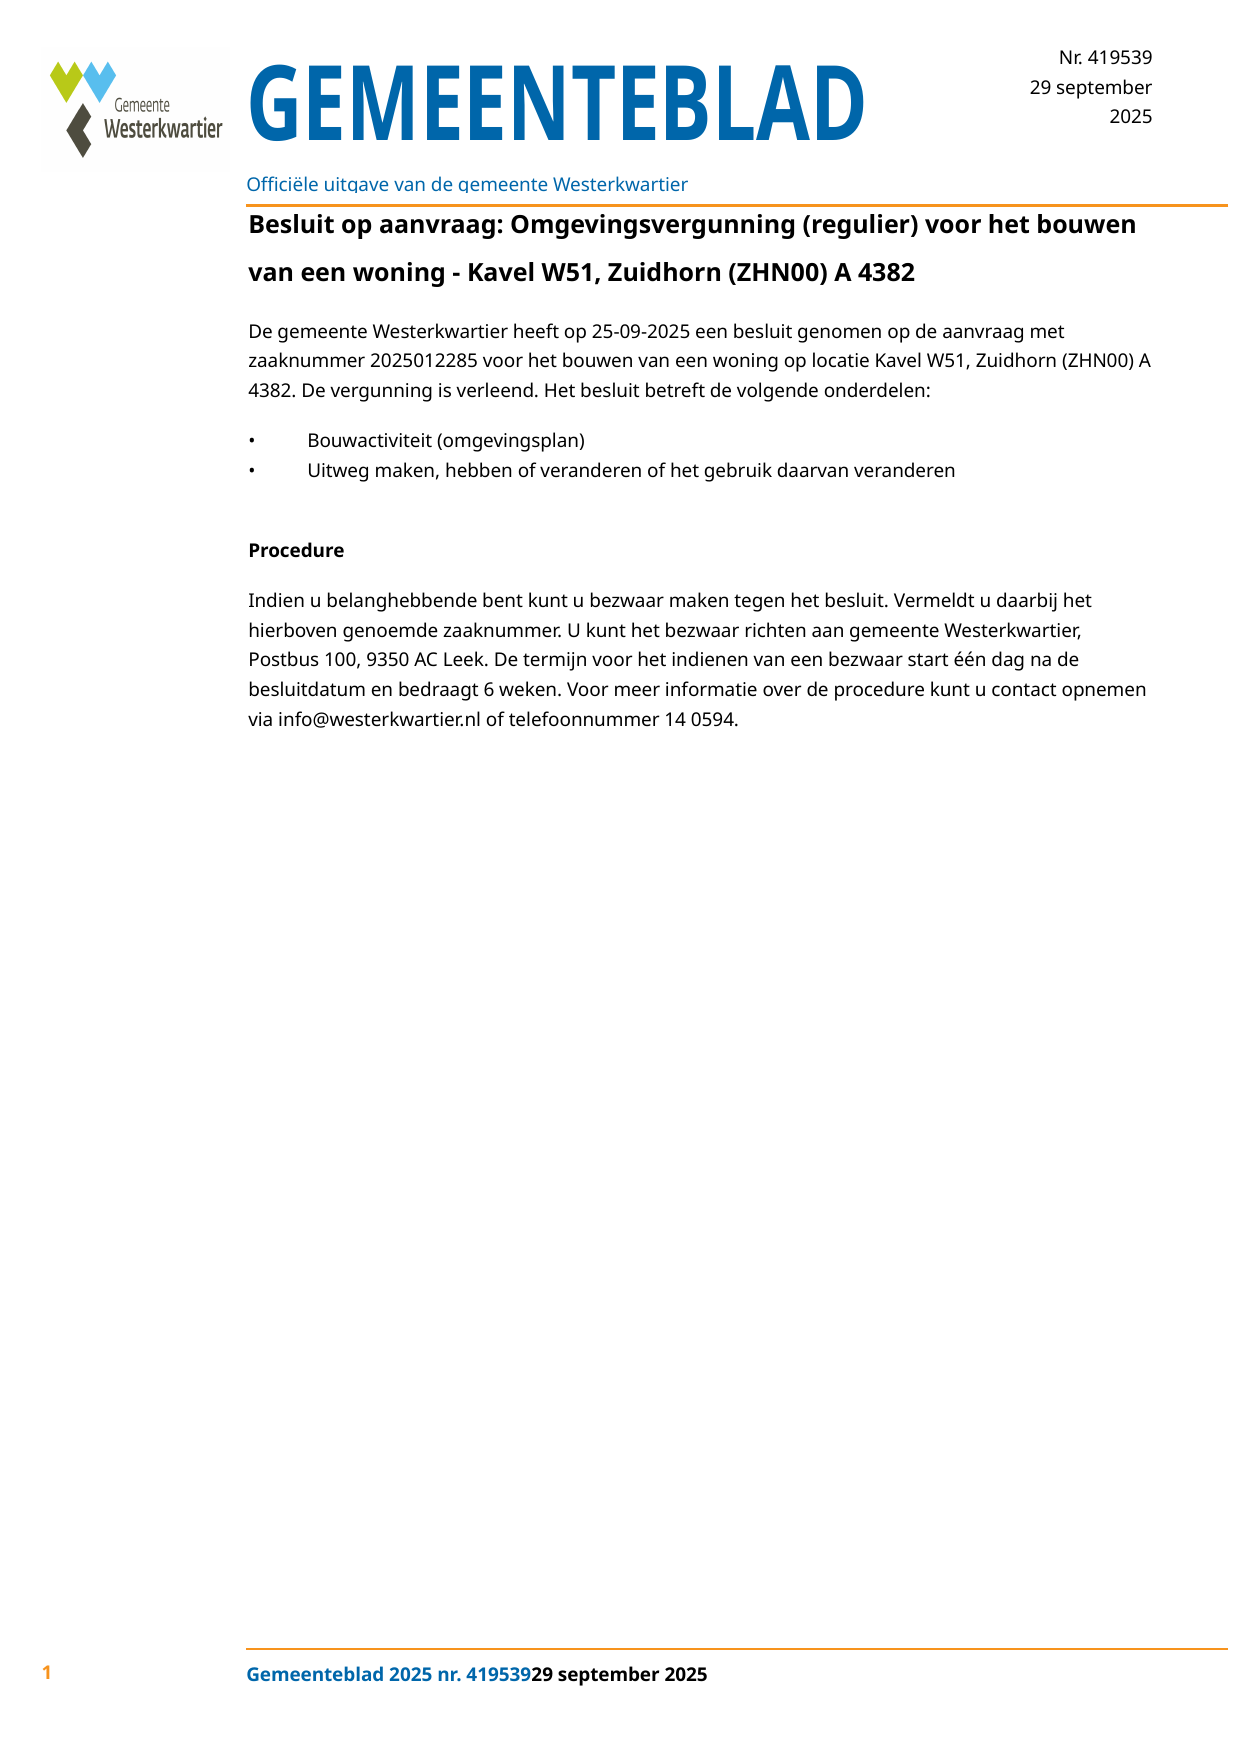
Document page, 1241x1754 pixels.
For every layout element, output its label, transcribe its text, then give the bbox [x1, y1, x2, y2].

list Uitweg maken, hebben of veranderen of het gebruik daarvan veranderen [248, 457, 1152, 483]
text Besluit op aanvraag: Omgevingsvergunning (regulier) voor het bouwen van een woning - Kavel W51, Zuidhorn (ZHN00) A 4382 [248, 207, 1152, 288]
picture [41, 47, 231, 172]
text Procedure [248, 537, 1152, 563]
text Indien u belanghebbende bent kunt u bezwaar maken tegen het besluit. Vermeldt u daarbij het hierboven genoemde zaaknummer. U kunt het bezwaar richten aan gemeente Westerkwartier, Postbus 100, 9350 AC Leek. De termijn voor het indienen van een bezwaar start één dag na de besluitdatum en bedraagt 6 weken. Voor meer informatie over de procedure kunt u contact opnemen via info@westerkwartier.nl of telefoonnummer 14 0594. [248, 587, 1152, 732]
list Bouwactiviteit (omgevingsplan) [248, 427, 1152, 453]
text De gemeente Westerkwartier heeft op 25-09-2025 een besluit genomen op de aanvraag met zaaknummer 2025012285 voor het bouwen van een woning op locatie Kavel W51, Zuidhorn (ZHN00) A 4382. De vergunning is verleend. Het besluit betreft de volgende onderdelen: [248, 318, 1152, 403]
